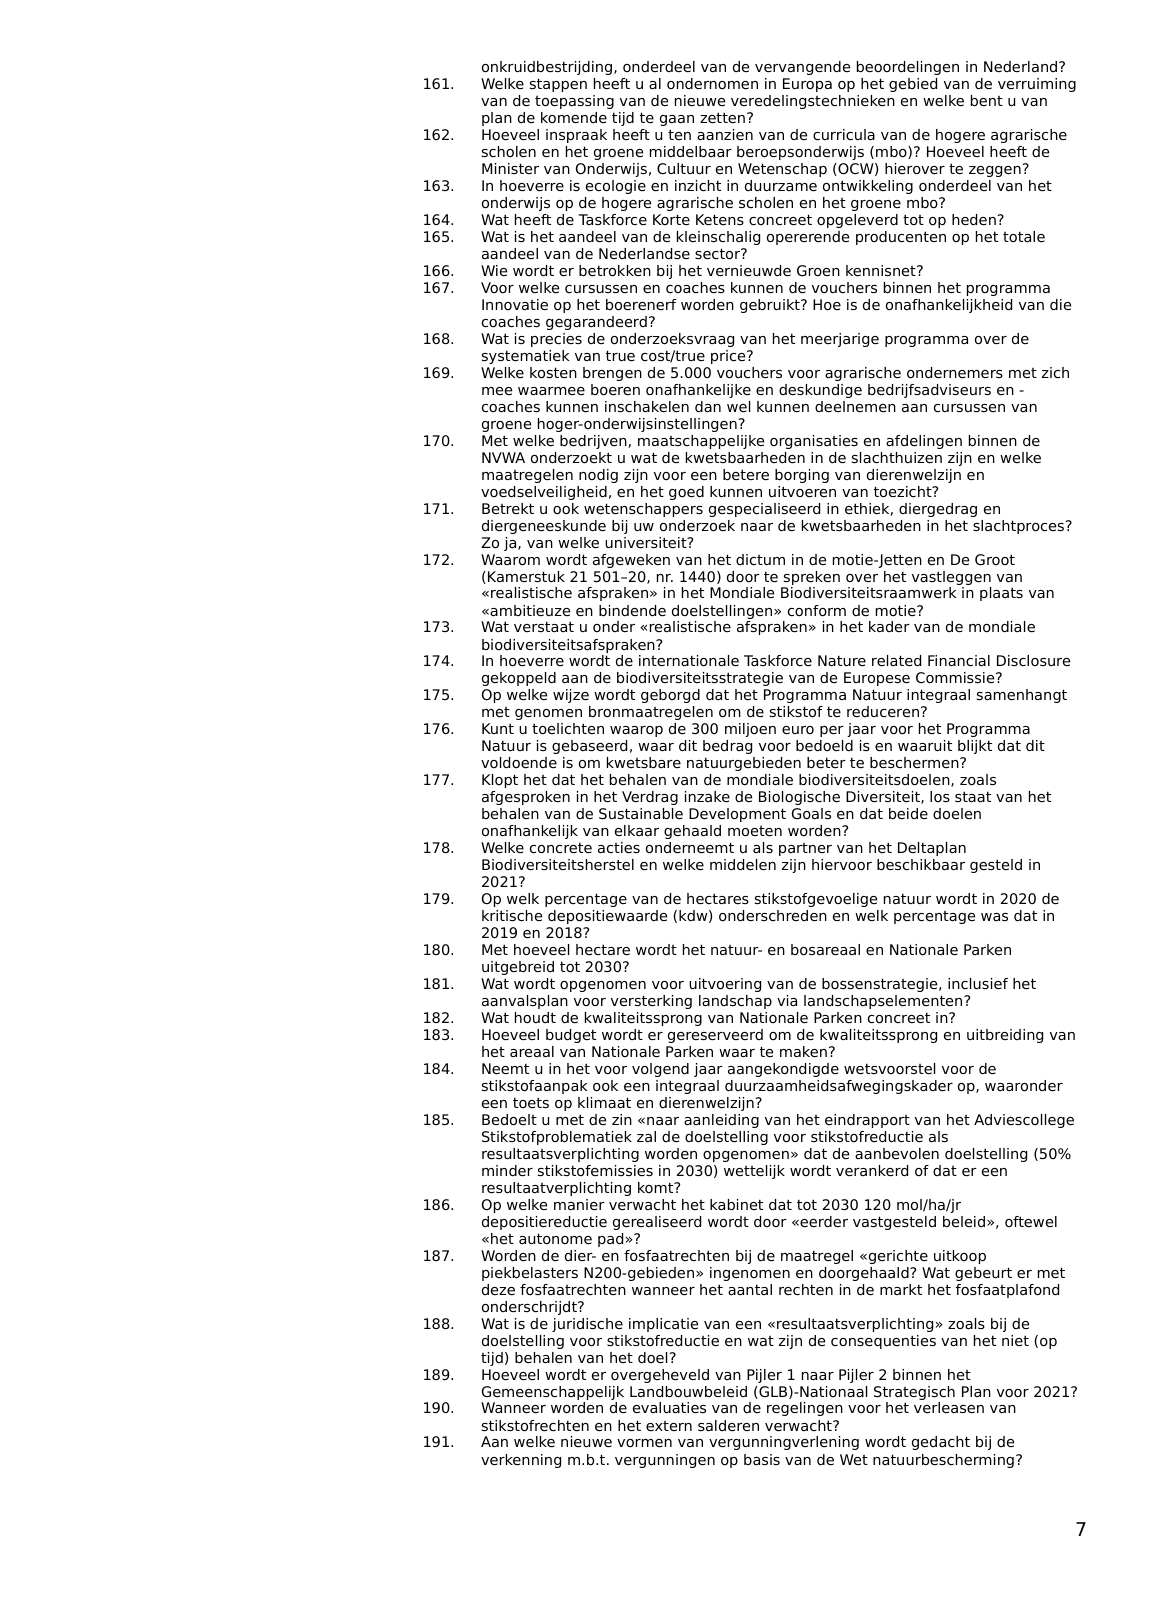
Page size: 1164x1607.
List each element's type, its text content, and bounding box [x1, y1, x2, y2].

table_cell onkruidbestrijding, onderdeel van de vervangende beoordelingen in Nederland? [475, 59, 1087, 76]
table_cell Wat houdt de kwaliteitssprong van Nationale Parken concreet in? [475, 1010, 1087, 1027]
table_cell Met hoeveel hectare wordt het natuur- en bosareaal en Nationale Parken uitgebreid tot 2030? [475, 942, 1087, 976]
table_cell Wat heeft de Taskforce Korte Ketens concreet opgeleverd tot op heden? [475, 212, 1087, 229]
table_cell 167. [422, 280, 475, 331]
table_cell 187. [422, 1248, 475, 1316]
table_cell Klopt het dat het behalen van de mondiale biodiversiteitsdoelen, zoals afgesproken in het Verdrag inzake de Biologische Diversiteit, los staat van het behalen van de Sustainable Development Goals en dat beide doelen onafhankelijk van elkaar gehaald moeten worden? [475, 772, 1087, 840]
table_cell 180. [422, 942, 475, 976]
table_cell Voor welke cursussen en coaches kunnen de vouchers binnen het programma Innovatie op het boerenerf worden gebruikt? Hoe is de onafhankelijkheid van die coaches gegarandeerd? [475, 280, 1087, 331]
table_cell 163. [422, 178, 475, 212]
table_cell Hoeveel inspraak heeft u ten aanzien van de curricula van de hogere agrarische scholen en het groene middelbaar beroepsonderwijs (mbo)? Hoeveel heeft de Minister van Onderwijs, Cultuur en Wetenschap (OCW) hierover te zeggen? [475, 127, 1087, 178]
table_cell 184. [422, 1061, 475, 1112]
table_cell 173. [422, 619, 475, 653]
table_cell 169. [422, 365, 475, 433]
table_cell Op welke manier verwacht het kabinet dat tot 2030 120 mol/ha/jr depositiereductie gerealiseerd wordt door «eerder vastgesteld beleid», oftewel «het autonome pad»? [475, 1197, 1087, 1248]
table_cell Wanneer worden de evaluaties van de regelingen voor het verleasen van stikstofrechten en het extern salderen verwacht? [475, 1400, 1087, 1434]
table_cell In hoeverre wordt de internationale Taskforce Nature related Financial Disclosure gekoppeld aan de biodiversiteitsstrategie van de Europese Commissie? [475, 653, 1087, 687]
table_cell 181. [422, 976, 475, 1010]
table_cell Wat wordt opgenomen voor uitvoering van de bossenstrategie, inclusief het aanvalsplan voor versterking landschap via landschapselementen? [475, 976, 1087, 1010]
table_cell 178. [422, 840, 475, 891]
table_cell 177. [422, 772, 475, 840]
table_cell Welke stappen heeft u al ondernomen in Europa op het gebied van de verruiming van de toepassing van de nieuwe veredelingstechnieken en welke bent u van plan de komende tijd te gaan zetten? [475, 76, 1087, 127]
table_cell Kunt u toelichten waarop de 300 miljoen euro per jaar voor het Programma Natuur is gebaseerd, waar dit bedrag voor bedoeld is en waaruit blijkt dat dit voldoende is om kwetsbare natuurgebieden beter te beschermen? [475, 721, 1087, 772]
table_cell 190. [422, 1400, 475, 1434]
table_cell 191. [422, 1434, 475, 1468]
table_cell 166. [422, 263, 475, 280]
table_cell Wat is de juridische implicatie van een «resultaatsverplichting» zoals bij de doelstelling voor stikstofreductie en wat zijn de consequenties van het niet (op tijd) behalen van het doel? [475, 1316, 1087, 1366]
table_cell Neemt u in het voor volgend jaar aangekondigde wetsvoorstel voor de stikstofaanpak ook een integraal duurzaamheidsafwegingskader op, waaronder een toets op klimaat en dierenwelzijn? [475, 1061, 1087, 1112]
table_cell 164. [422, 212, 475, 229]
table_cell Wat is het aandeel van de kleinschalig opererende producenten op het totale aandeel van de Nederlandse sector? [475, 229, 1087, 263]
table_cell In hoeverre is ecologie en inzicht in duurzame ontwikkeling onderdeel van het onderwijs op de hogere agrarische scholen en het groene mbo? [475, 178, 1087, 212]
table_cell Hoeveel wordt er overgeheveld van Pijler 1 naar Pijler 2 binnen het Gemeenschappelijk Landbouwbeleid (GLB)-Nationaal Strategisch Plan voor 2021? [475, 1366, 1087, 1400]
table_cell Wie wordt er betrokken bij het vernieuwde Groen kennisnet? [475, 263, 1087, 280]
table_cell Worden de dier- en fosfaatrechten bij de maatregel «gerichte uitkoop piekbelasters N200-gebieden» ingenomen en doorgehaald? Wat gebeurt er met deze fosfaatrechten wanneer het aantal rechten in de markt het fosfaatplafond onderschrijdt? [475, 1248, 1087, 1316]
table_cell 172. [422, 551, 475, 619]
table_cell Hoeveel budget wordt er gereserveerd om de kwaliteitssprong en uitbreiding van het areaal van Nationale Parken waar te maken? [475, 1027, 1087, 1061]
table_cell Welke concrete acties onderneemt u als partner van het Deltaplan Biodiversiteitsherstel en welke middelen zijn hiervoor beschikbaar gesteld in 2021? [475, 840, 1087, 891]
table_cell 170. [422, 433, 475, 501]
table_cell 176. [422, 721, 475, 772]
table_cell 179. [422, 891, 475, 942]
table_cell 188. [422, 1316, 475, 1366]
table_cell Welke kosten brengen de 5.000 vouchers voor agrarische ondernemers met zich mee waarmee boeren onafhankelijke en deskundige bedrijfsadviseurs en -coaches kunnen inschakelen dan wel kunnen deelnemen aan cursussen van groene hoger-onderwijsinstellingen? [475, 365, 1087, 433]
table_cell Op welke wijze wordt geborgd dat het Programma Natuur integraal samenhangt met genomen bronmaatregelen om de stikstof te reduceren? [475, 687, 1087, 721]
table_cell Met welke bedrijven, maatschappelijke organisaties en afdelingen binnen de NVWA onderzoekt u wat de kwetsbaarheden in de slachthuizen zijn en welke maatregelen nodig zijn voor een betere borging van dierenwelzijn en voedselveiligheid, en het goed kunnen uitvoeren van toezicht? [475, 433, 1087, 501]
table_cell Aan welke nieuwe vormen van vergunningverlening wordt gedacht bij de verkenning m.b.t. vergunningen op basis van de Wet natuurbescherming? [475, 1434, 1087, 1468]
table_cell Bedoelt u met de zin «naar aanleiding van het eindrapport van het Adviescollege Stikstofproblematiek zal de doelstelling voor stikstofreductie als resultaatsverplichting worden opgenomen» dat de aanbevolen doelstelling (50% minder stikstofemissies in 2030) wettelijk wordt verankerd of dat er een resultaatverplichting komt? [475, 1112, 1087, 1197]
table_cell Waarom wordt afgeweken van het dictum in de motie-Jetten en De Groot (Kamerstuk 21 501–20, nr. 1440) door te spreken over het vastleggen van «realistische afspraken» in het Mondiale Biodiversiteitsraamwerk in plaats van «ambitieuze en bindende doelstellingen» conform de motie? [475, 551, 1087, 619]
table_cell 182. [422, 1010, 475, 1027]
table_cell 175. [422, 687, 475, 721]
table_cell 174. [422, 653, 475, 687]
table_cell 186. [422, 1197, 475, 1248]
table_cell Op welk percentage van de hectares stikstofgevoelige natuur wordt in 2020 de kritische depositiewaarde (kdw) onderschreden en welk percentage was dat in 2019 en 2018? [475, 891, 1087, 942]
table_cell 189. [422, 1366, 475, 1400]
table_cell [422, 59, 475, 76]
table_cell 161. [422, 76, 475, 127]
table_cell 171. [422, 501, 475, 551]
table_cell 185. [422, 1112, 475, 1197]
table_cell 162. [422, 127, 475, 178]
table_cell Wat is precies de onderzoeksvraag van het meerjarige programma over de systematiek van true cost/true price? [475, 331, 1087, 365]
table_cell 168. [422, 331, 475, 365]
table_cell 183. [422, 1027, 475, 1061]
table_cell Betrekt u ook wetenschappers gespecialiseerd in ethiek, diergedrag en diergeneeskunde bij uw onderzoek naar de kwetsbaarheden in het slachtproces? Zo ja, van welke universiteit? [475, 501, 1087, 551]
table_cell 165. [422, 229, 475, 263]
table_cell Wat verstaat u onder «realistische afspraken» in het kader van de mondiale biodiversiteitsafspraken? [475, 619, 1087, 653]
